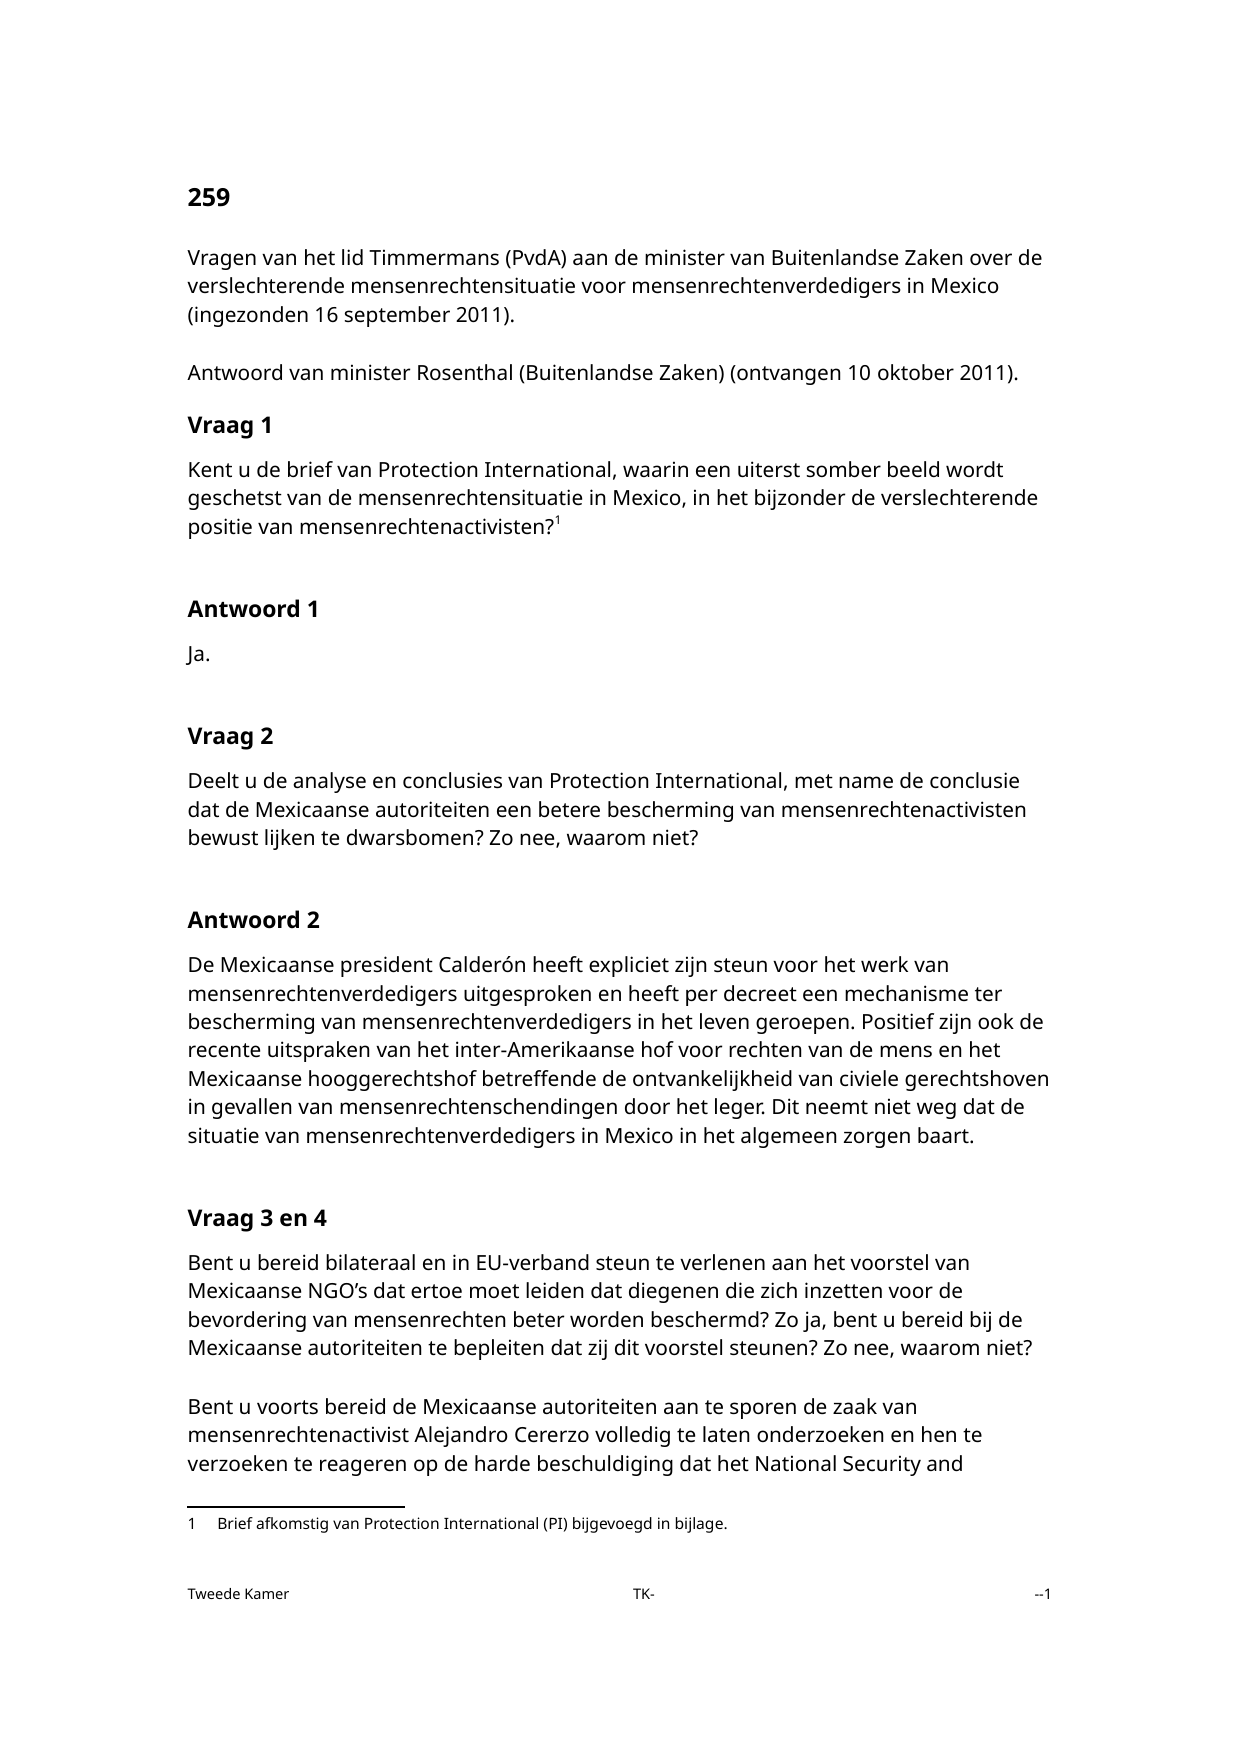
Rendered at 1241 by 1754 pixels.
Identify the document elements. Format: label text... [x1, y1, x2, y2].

text Deelt u de analyse en conclusies van Protection International, met name de conclusie dat de Mexicaanse autoriteiten een betere bescherming van mensenrechtenactivisten bewust lijken te dwarsbomen? Zo nee, waarom niet? [187, 766, 1053, 852]
text Vragen van het lid Timmermans (PvdA) aan de minister van Buitenlandse Zaken over de verslechterende mensenrechtensituatie voor mensenrechtenverdedigers in Mexico (ingezonden 16 september 2011). [187, 243, 1053, 328]
subtitle Vraag 2 [187, 720, 1053, 751]
subtitle Antwoord 2 [187, 904, 1053, 935]
text Ja. [187, 639, 1053, 667]
text Antwoord van minister Rosenthal (Buitenlandse Zaken) (ontvangen 10 oktober 2011). [187, 358, 1053, 386]
text Bent u bereid bilateraal en in EU-verband steun te verlenen aan het voorstel van Mexicaanse NGO’s dat ertoe moet leiden dat diegenen die zich inzetten voor de bevordering van mensenrechten beter worden beschermd? Zo ja, bent u bereid bij de Mexicaanse autoriteiten te bepleiten dat zij dit voorstel steunen? Zo nee, waarom niet? [187, 1248, 1053, 1362]
text Kent u de brief van Protection International, waarin een uiterst somber beeld wordt geschetst van de mensenrechtensituatie in Mexico, in het bijzonder de verslechterende positie van mensenrechtenactivisten? [187, 455, 1053, 540]
text De Mexicaanse president Calderón heeft expliciet zijn steun voor het werk van mensenrechtenverdedigers uitgesproken en heeft per decreet een mechanisme ter bescherming van mensenrechtenverdedigers in het leven geroepen. Positief zijn ook de recente uitspraken van het inter-Amerikaanse hof voor rechten van de mens en het Mexicaanse hooggerechtshof betreffende de ontvankelijkheid van civiele gerechtshoven in gevallen van mensenrechtenschendingen door het leger. Dit neemt niet weg dat de situatie van mensenrechtenverdedigers in Mexico in het algemeen zorgen baart. [187, 950, 1053, 1149]
subtitle Vraag 1 [187, 409, 1053, 440]
text 259 [187, 179, 1053, 213]
subtitle Antwoord 1 [187, 593, 1053, 624]
text Bent u voorts bereid de Mexicaanse autoriteiten aan te sporen de zaak van mensenrechtenactivist Alejandro Cererzo volledig te laten onderzoeken en hen te verzoeken te reageren op de harde beschuldiging dat het National Security and [187, 1392, 1053, 1477]
subtitle Vraag 3 en 4 [187, 1202, 1053, 1233]
text Brief afkomstig van Protection International (PI) bijgevoegd in bijlage. [187, 1506, 1053, 1534]
